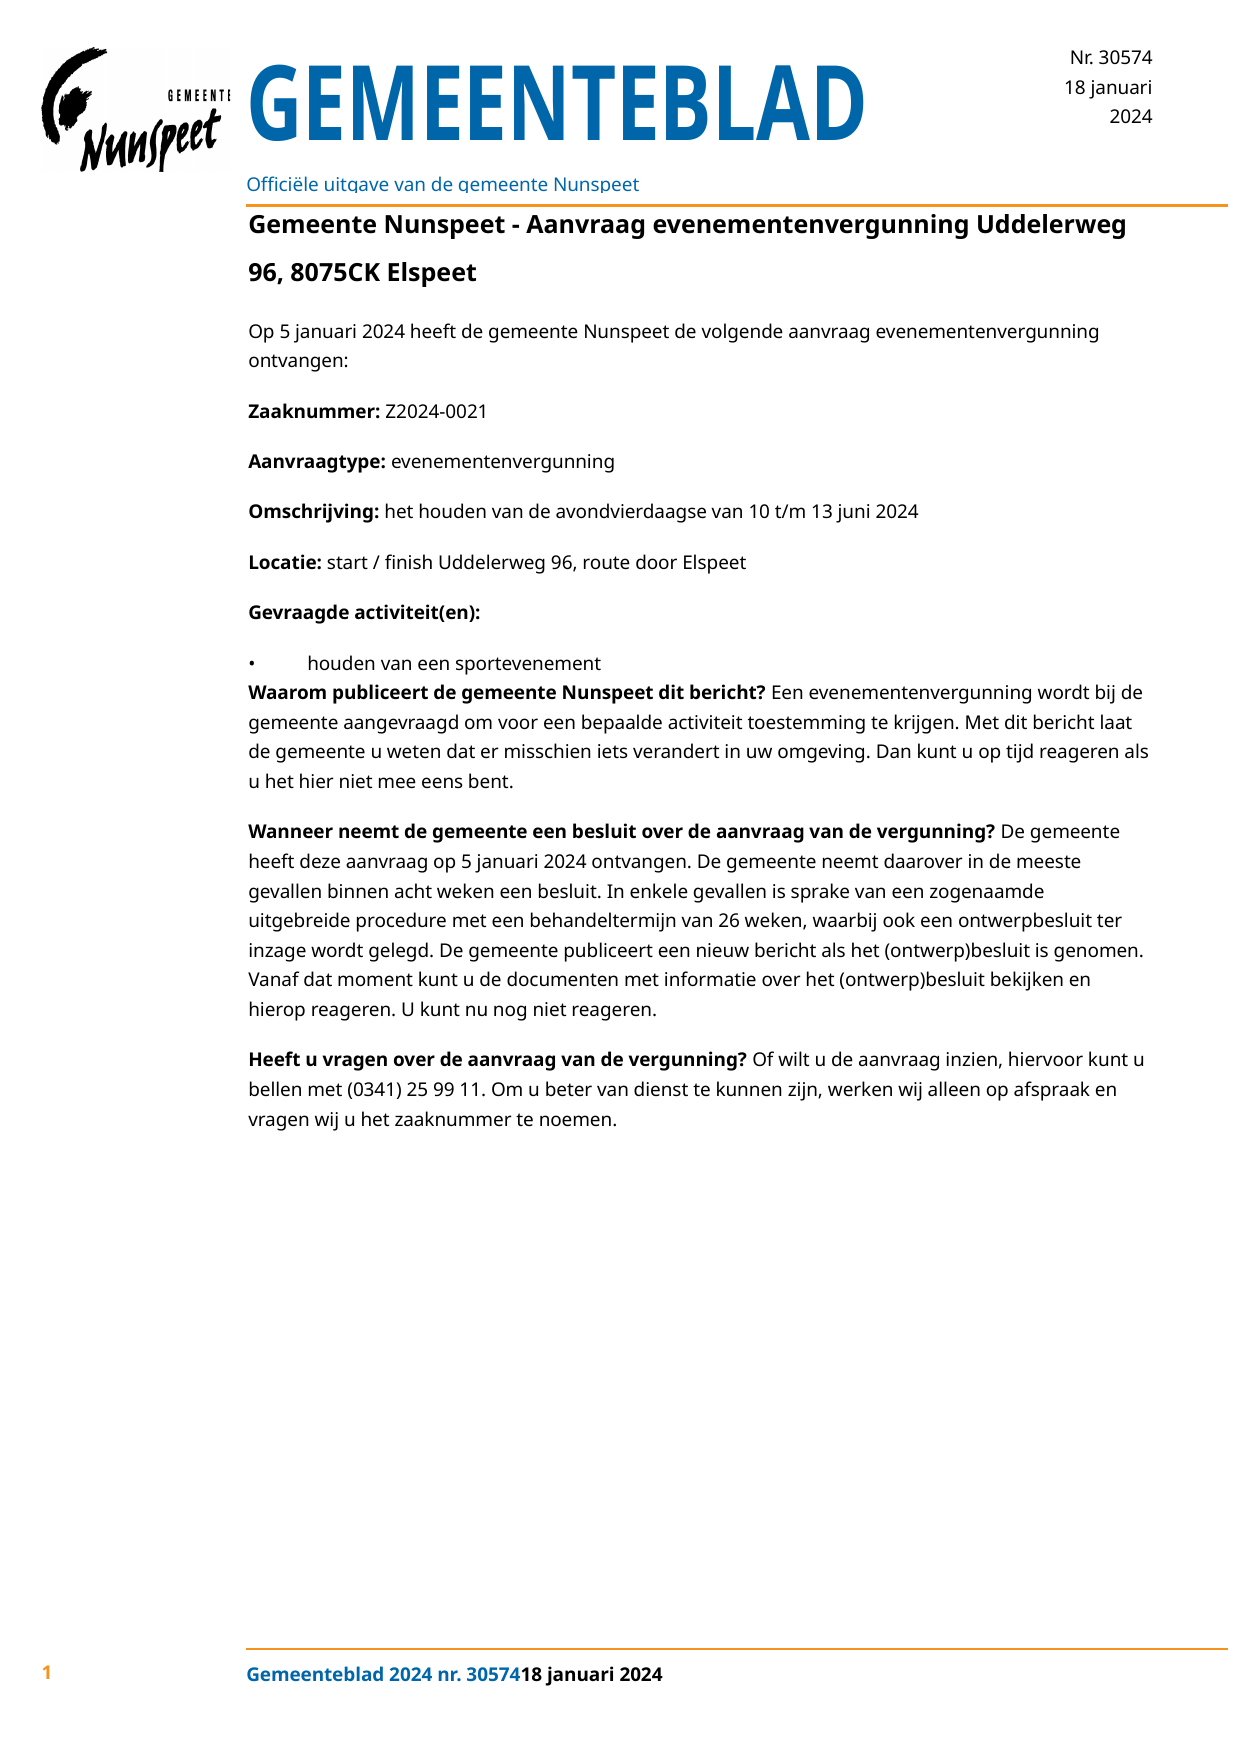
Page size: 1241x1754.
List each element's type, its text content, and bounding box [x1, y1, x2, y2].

text Locatie: start / finish Uddelerweg 96, route door Elspeet [248, 549, 1152, 575]
text Gevraagde activiteit(en): [248, 599, 1152, 625]
list houden van een sportevenement [248, 650, 1152, 676]
text Op 5 januari 2024 heeft de gemeente Nunspeet de volgende aanvraag evenementenvergunning ontvangen: [248, 318, 1152, 373]
text Aanvraagtype: evenementenvergunning [248, 448, 1152, 474]
text Waarom publiceert de gemeente Nunspeet dit bericht? Een evenementenvergunning wordt bij de gemeente aangevraagd om voor een bepaalde activiteit toestemming te krijgen. Met dit bericht laat de gemeente u weten dat er misschien iets verandert in uw omgeving. Dan kunt u op tijd reageren als u het hier niet mee eens bent. [248, 679, 1152, 794]
text Zaaknummer: Z2024-0021 [248, 398, 1152, 424]
text Heeft u vragen over de aanvraag van de vergunning? Of wilt u de aanvraag inzien, hiervoor kunt u bellen met (0341) 25 99 11. Om u beter van dienst te kunnen zijn, werken wij alleen op afspraak en vragen wij u het zaaknummer te noemen. [248, 1047, 1152, 1132]
text Wanneer neemt de gemeente een besluit over de aanvraag van de vergunning? De gemeente heeft deze aanvraag op 5 januari 2024 ontvangen. De gemeente neemt daarover in de meeste gevallen binnen acht weken een besluit. In enkele gevallen is sprake van een zogenaamde uitgebreide procedure met een behandeltermijn van 26 weken, waarbij ook een ontwerpbesluit ter inzage wordt gelegd. De gemeente publiceert een nieuw bericht als het (ontwerp)besluit is genomen. Vanaf dat moment kunt u de documenten met informatie over het (ontwerp)besluit bekijken en hierop reageren. U kunt nu nog niet reageren. [248, 819, 1152, 1022]
text Omschrijving: het houden van de avondvierdaagse van 10 t/m 13 juni 2024 [248, 499, 1152, 524]
text Gemeente Nunspeet - Aanvraag evenementenvergunning Uddelerweg 96, 8075CK Elspeet [248, 207, 1152, 288]
picture [41, 47, 231, 172]
